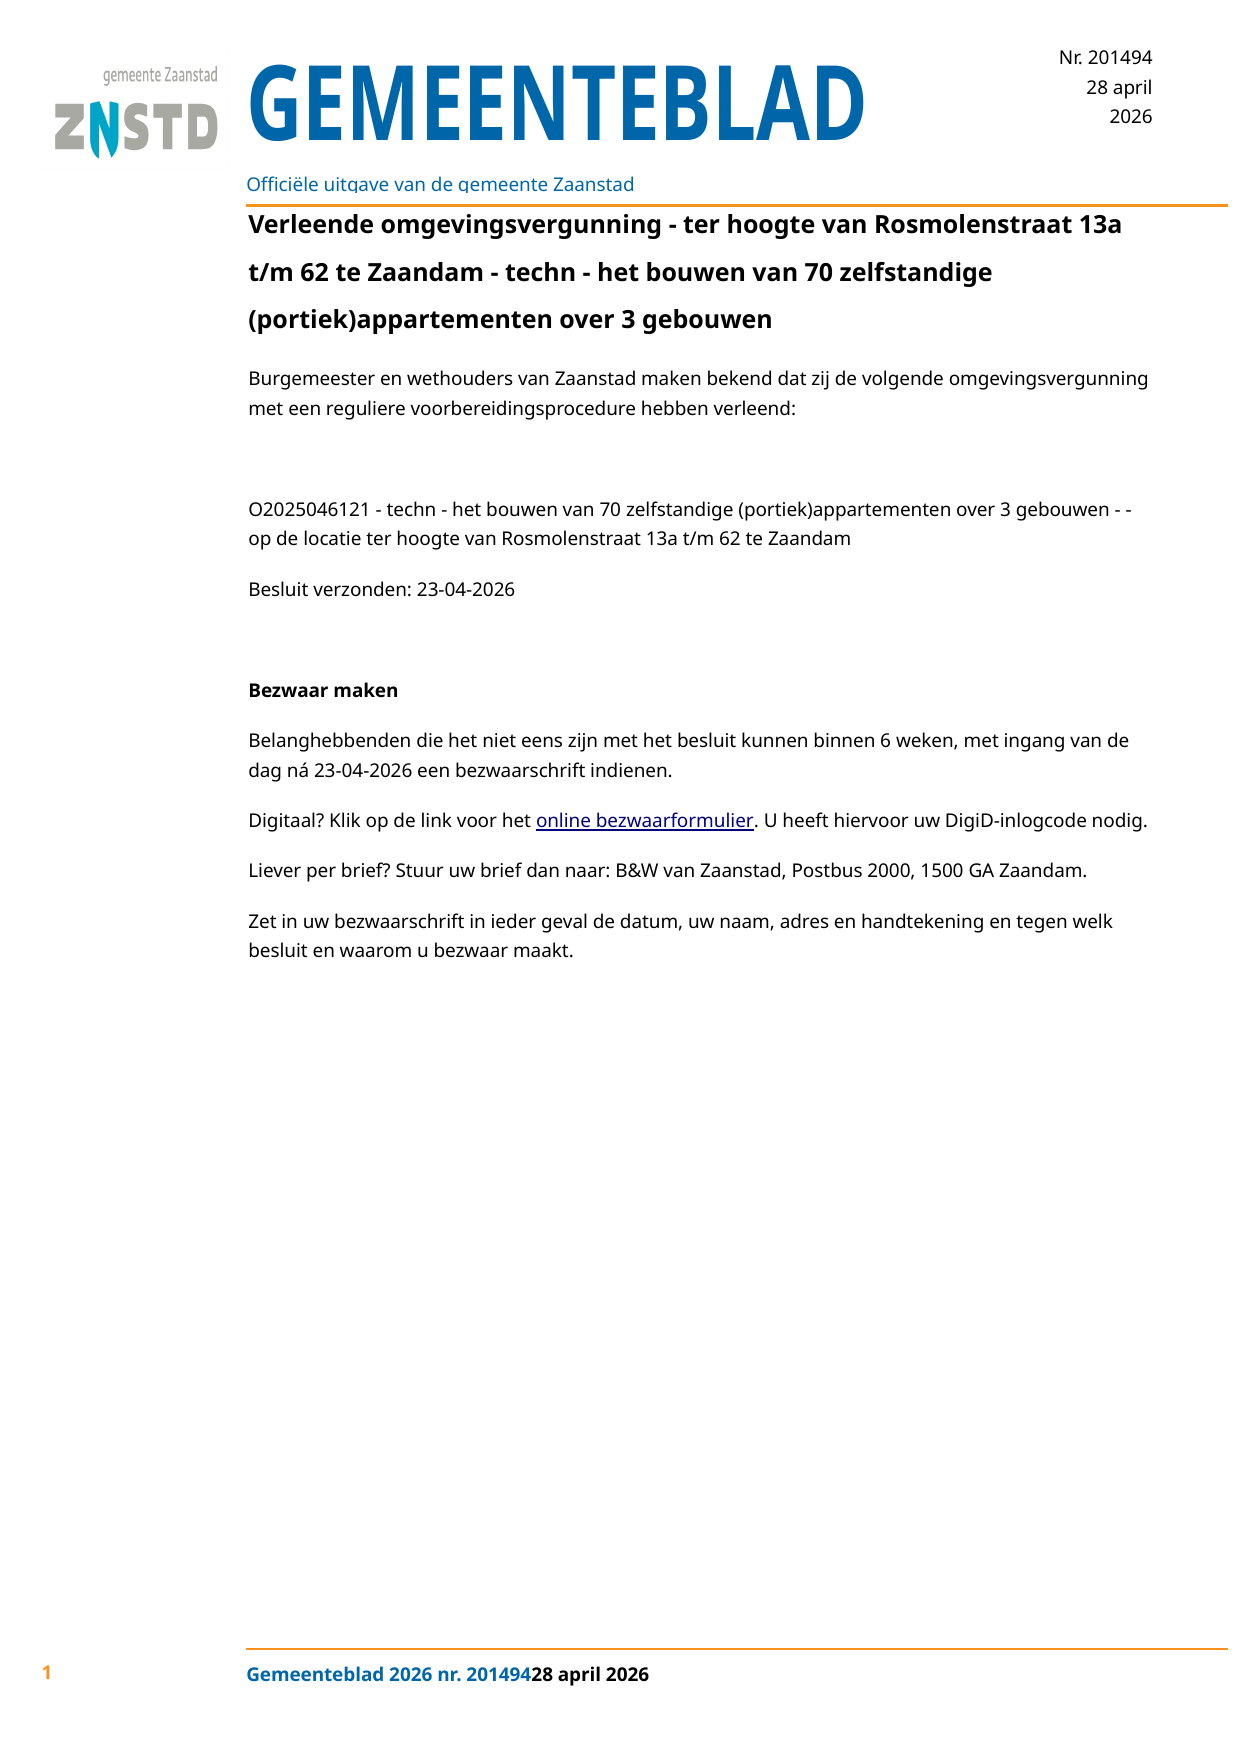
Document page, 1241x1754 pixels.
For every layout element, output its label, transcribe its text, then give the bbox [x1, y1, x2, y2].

text Burgemeester en wethouders van Zaanstad maken bekend dat zij de volgende omgevingsvergunning met een reguliere voorbereidingsprocedure hebben verleend: [248, 366, 1152, 421]
text O2025046121 - techn - het bouwen van 70 zelfstandige (portiek)appartementen over 3 gebouwen - - op de locatie ter hoogte van Rosmolenstraat 13a t/m 62 te Zaandam [248, 496, 1152, 551]
text Zet in uw bezwaarschrift in ieder geval de datum, uw naam, adres en handtekening en tegen welk besluit en waarom u bezwaar maakt. [248, 908, 1152, 963]
picture [41, 47, 231, 172]
text Digitaal? Klik op de link voor het online bezwaarformulier. U heeft hiervoor uw DigiD-inlogcode nodig. [248, 807, 1152, 833]
text Besluit verzonden: 23-04-2026 [248, 576, 1152, 602]
text Liever per brief? Stuur uw brief dan naar: B&W van Zaanstad, Postbus 2000, 1500 GA Zaandam. [248, 858, 1152, 883]
text Verleende omgevingsvergunning - ter hoogte van Rosmolenstraat 13a t/m 62 te Zaandam - techn - het bouwen van 70 zelfstandige (portiek)appartementen over 3 gebouwen [248, 207, 1152, 336]
text Belanghebbenden die het niet eens zijn met het besluit kunnen binnen 6 weken, met ingang van de dag ná 23-04-2026 een bezwaarschrift indienen. [248, 727, 1152, 782]
text Bezwaar maken [248, 677, 1152, 702]
